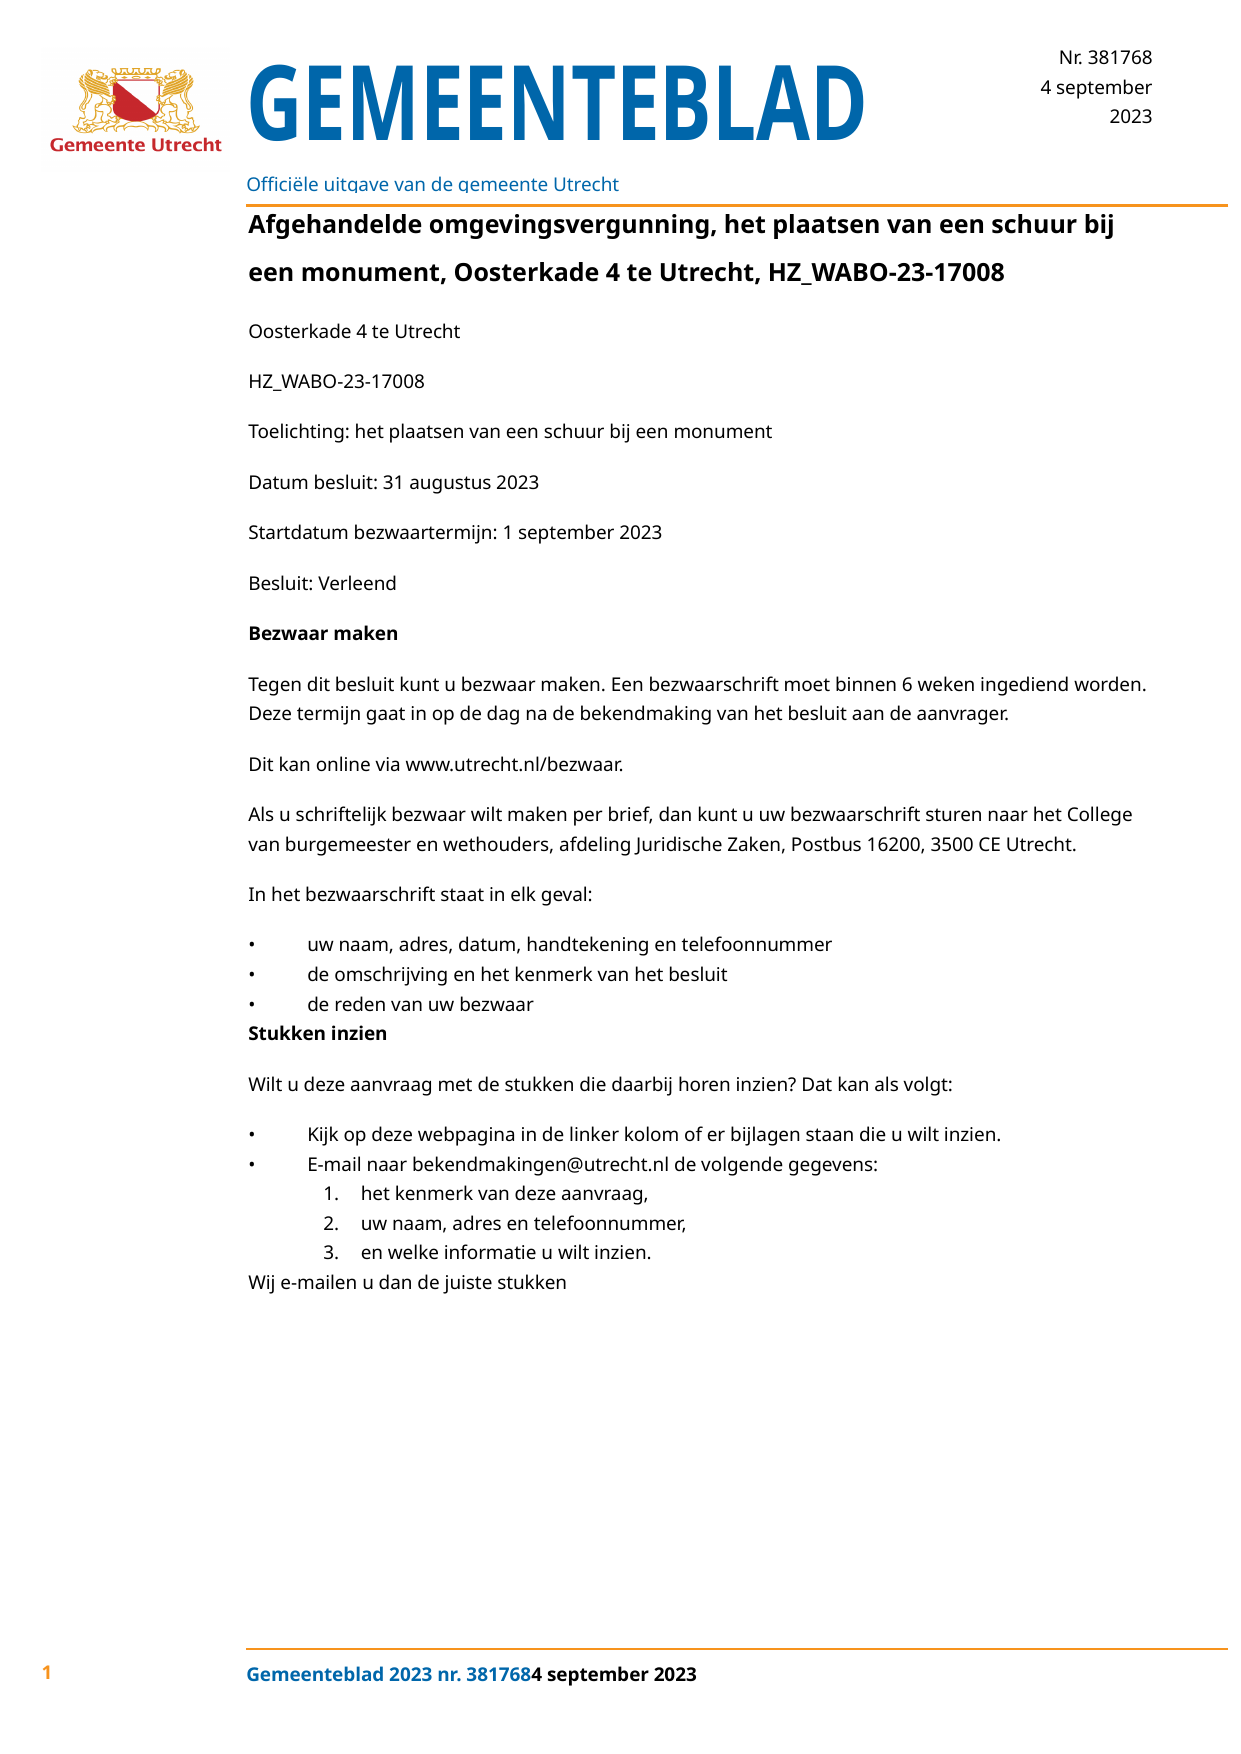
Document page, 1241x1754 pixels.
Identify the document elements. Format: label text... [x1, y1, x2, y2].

list Kijk op deze webpagina in de linker kolom of er bijlagen staan die u wilt inzien. [248, 1121, 1152, 1147]
text Bezwaar maken [248, 620, 1152, 646]
list E-mail naar bekendmakingen@utrecht.nl de volgende gegevens: [248, 1151, 1152, 1177]
text Oosterkade 4 te Utrecht [248, 318, 1152, 344]
text In het bezwaarschrift staat in elk geval: [248, 881, 1152, 907]
list het kenmerk van deze aanvraag, [323, 1180, 1152, 1206]
text Stukken inzien [248, 1020, 1152, 1046]
text Als u schriftelijk bezwaar wilt maken per brief, dan kunt u uw bezwaarschrift sturen naar het College van burgemeester en wethouders, afdeling Juridische Zaken, Postbus 16200, 3500 CE Utrecht. [248, 801, 1152, 857]
list de reden van uw bezwaar [248, 991, 1152, 1017]
text Tegen dit besluit kunt u bezwaar maken. Een bezwaarschrift moet binnen 6 weken ingediend worden. Deze termijn gaat in op de dag na de bekendmaking van het besluit aan de aanvrager. [248, 671, 1152, 726]
text Besluit: Verleend [248, 570, 1152, 596]
list uw naam, adres en telefoonnummer, [323, 1210, 1152, 1236]
text Startdatum bezwaartermijn: 1 september 2023 [248, 519, 1152, 545]
text Wij e-mailen u dan de juiste stukken [248, 1269, 1152, 1295]
list de omschrijving en het kenmerk van het besluit [248, 961, 1152, 987]
text Datum besluit: 31 augustus 2023 [248, 469, 1152, 495]
text Afgehandelde omgevingsvergunning, het plaatsen van een schuur bij een monument, Oosterkade 4 te Utrecht, HZ_WABO-23-17008 [248, 207, 1152, 288]
text Dit kan online via www.utrecht.nl/bezwaar. [248, 751, 1152, 777]
list uw naam, adres, datum, handtekening en telefoonnummer [248, 932, 1152, 957]
picture [41, 47, 231, 172]
text Toelichting: het plaatsen van een schuur bij een monument [248, 419, 1152, 444]
list en welke informatie u wilt inzien. [323, 1239, 1152, 1265]
text Wilt u deze aanvraag met de stukken die daarbij horen inzien? Dat kan als volgt: [248, 1071, 1152, 1097]
text HZ_WABO-23-17008 [248, 368, 1152, 394]
